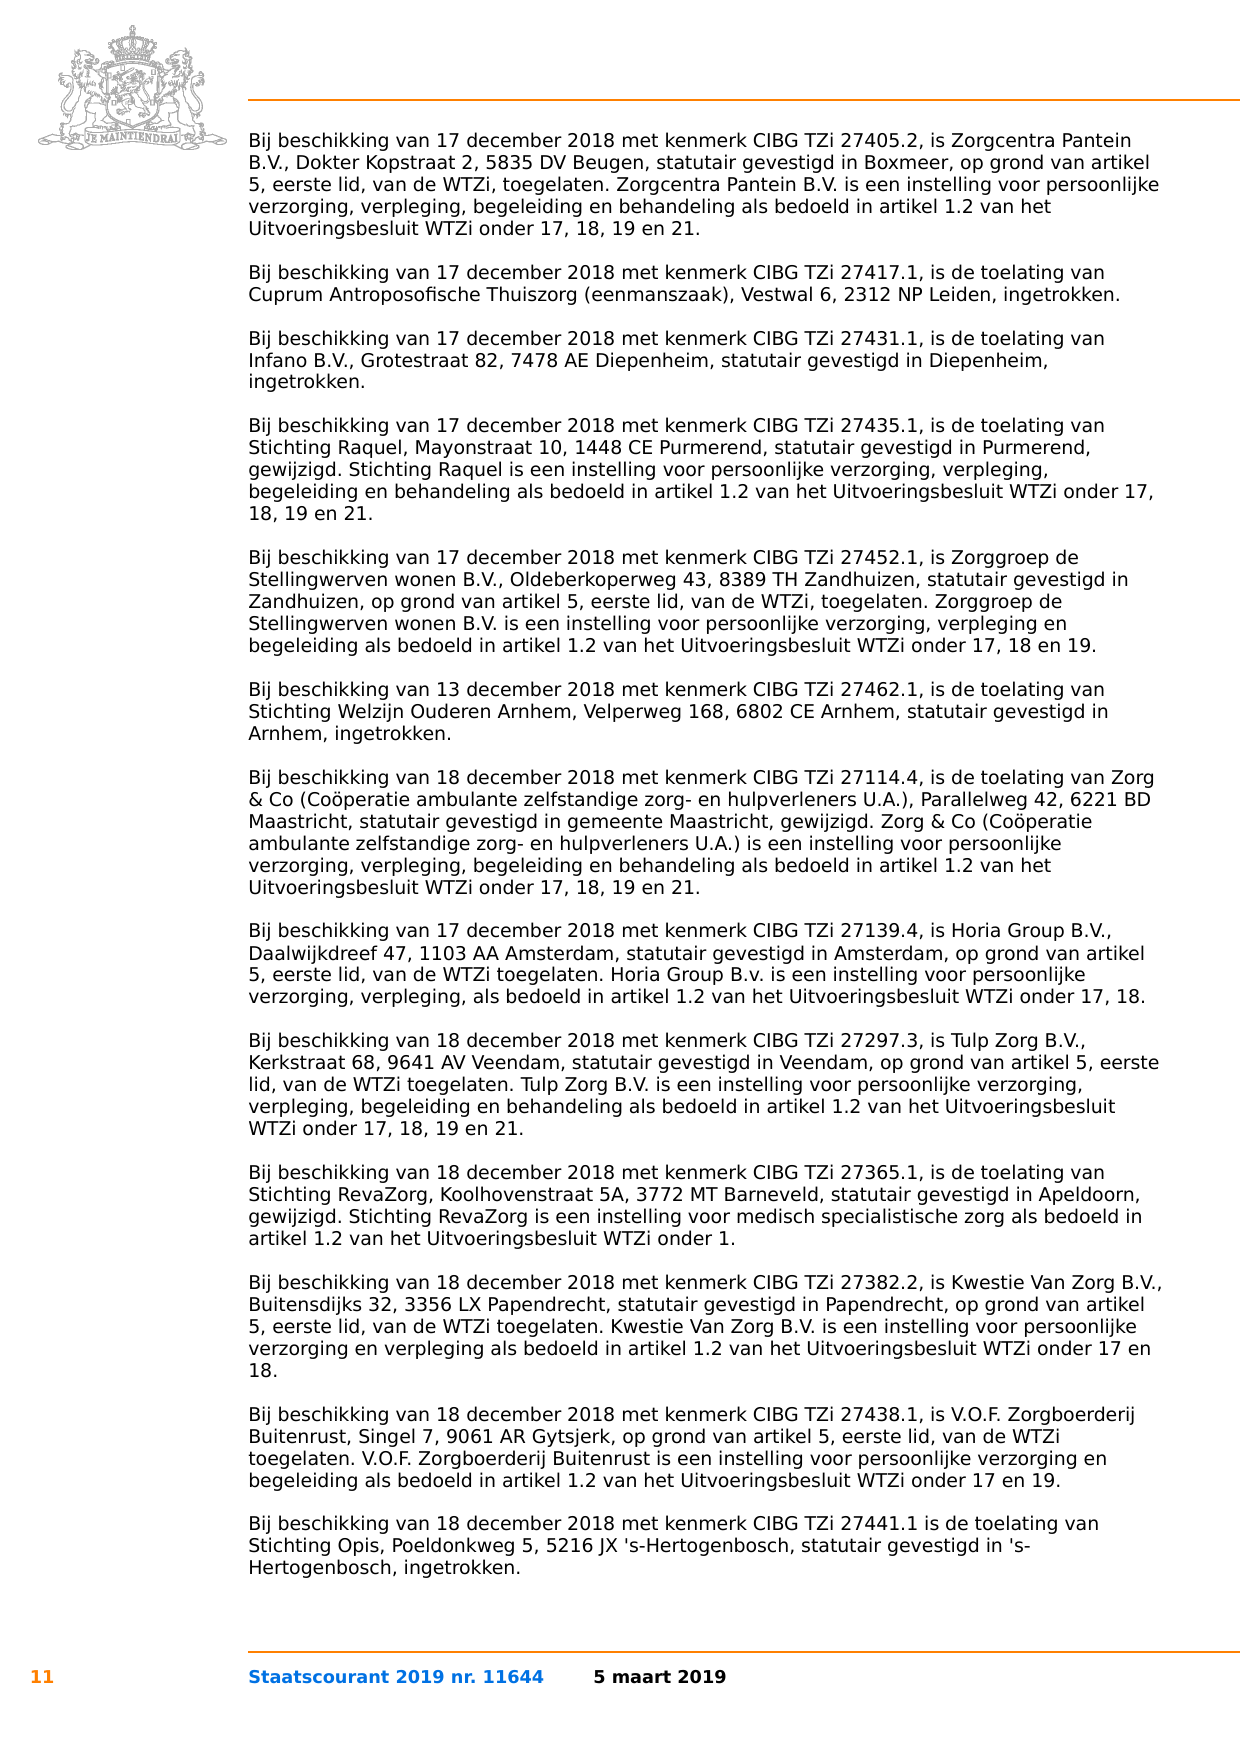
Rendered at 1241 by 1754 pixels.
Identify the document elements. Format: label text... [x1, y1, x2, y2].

text Bij beschikking van 17 december 2018 met kenmerk CIBG TZi 27435.1, is de toelating van Stichting Raquel, Mayonstraat 10, 1448 CE Purmerend, statutair gevestigd in Purmerend, gewijzigd. Stichting Raquel is een instelling voor persoonlijke verzorging, verpleging, begeleiding en behandeling als bedoeld in artikel 1.2 van het Uitvoeringsbesluit WTZi onder 17, 18, 19 en 21. [248, 415, 1163, 525]
text Bij beschikking van 17 december 2018 met kenmerk CIBG TZi 27405.2, is Zorgcentra Pantein B.V., Dokter Kopstraat 2, 5835 DV Beugen, statutair gevestigd in Boxmeer, op grond van artikel 5, eerste lid, van de WTZi, toegelaten. Zorgcentra Pantein B.V. is een instelling voor persoonlijke verzorging, verpleging, begeleiding en behandeling als bedoeld in artikel 1.2 van het Uitvoeringsbesluit WTZi onder 17, 18, 19 en 21. [248, 130, 1163, 240]
text Bij beschikking van 13 december 2018 met kenmerk CIBG TZi 27462.1, is de toelating van Stichting Welzijn Ouderen Arnhem, Velperweg 168, 6802 CE Arnhem, statutair gevestigd in Arnhem, ingetrokken. [248, 679, 1163, 745]
text Bij beschikking van 18 december 2018 met kenmerk CIBG TZi 27441.1 is de toelating van Stichting Opis, Poeldonkweg 5, 5216 JX 's-Hertogenbosch, statutair gevestigd in 's-Hertogenbosch, ingetrokken. [248, 1513, 1163, 1579]
text Bij beschikking van 17 december 2018 met kenmerk CIBG TZi 27452.1, is Zorggroep de Stellingwerven wonen B.V., Oldeberkoperweg 43, 8389 TH Zandhuizen, statutair gevestigd in Zandhuizen, op grond van artikel 5, eerste lid, van de WTZi, toegelaten. Zorggroep de Stellingwerven wonen B.V. is een instelling voor persoonlijke verzorging, verpleging en begeleiding als bedoeld in artikel 1.2 van het Uitvoeringsbesluit WTZi onder 17, 18 en 19. [248, 547, 1163, 657]
text Bij beschikking van 18 december 2018 met kenmerk CIBG TZi 27438.1, is V.O.F. Zorgboerderij Buitenrust, Singel 7, 9061 AR Gytsjerk, op grond van artikel 5, eerste lid, van de WTZi toegelaten. V.O.F. Zorgboerderij Buitenrust is een instelling voor persoonlijke verzorging en begeleiding als bedoeld in artikel 1.2 van het Uitvoeringsbesluit WTZi onder 17 en 19. [248, 1403, 1163, 1491]
picture [38, 25, 227, 150]
text Bij beschikking van 17 december 2018 met kenmerk CIBG TZi 27417.1, is de toelating van Cuprum Antroposofische Thuiszorg (eenmanszaak), Vestwal 6, 2312 NP Leiden, ingetrokken. [248, 262, 1163, 306]
text Bij beschikking van 17 december 2018 met kenmerk CIBG TZi 27139.4, is Horia Group B.V., Daalwijkdreef 47, 1103 AA Amsterdam, statutair gevestigd in Amsterdam, op grond van artikel 5, eerste lid, van de WTZi toegelaten. Horia Group B.v. is een instelling voor persoonlijke verzorging, verpleging, als bedoeld in artikel 1.2 van het Uitvoeringsbesluit WTZi onder 17, 18. [248, 920, 1163, 1008]
text Bij beschikking van 17 december 2018 met kenmerk CIBG TZi 27431.1, is de toelating van Infano B.V., Grotestraat 82, 7478 AE Diepenheim, statutair gevestigd in Diepenheim, ingetrokken. [248, 327, 1163, 393]
text Bij beschikking van 18 december 2018 met kenmerk CIBG TZi 27382.2, is Kwestie Van Zorg B.V., Buitensdijks 32, 3356 LX Papendrecht, statutair gevestigd in Papendrecht, op grond van artikel 5, eerste lid, van de WTZi toegelaten. Kwestie Van Zorg B.V. is een instelling voor persoonlijke verzorging en verpleging als bedoeld in artikel 1.2 van het Uitvoeringsbesluit WTZi onder 17 en 18. [248, 1272, 1163, 1382]
text Bij beschikking van 18 december 2018 met kenmerk CIBG TZi 27297.3, is Tulp Zorg B.V., Kerkstraat 68, 9641 AV Veendam, statutair gevestigd in Veendam, op grond van artikel 5, eerste lid, van de WTZi toegelaten. Tulp Zorg B.V. is een instelling voor persoonlijke verzorging, verpleging, begeleiding en behandeling als bedoeld in artikel 1.2 van het Uitvoeringsbesluit WTZi onder 17, 18, 19 en 21. [248, 1030, 1163, 1140]
text Bij beschikking van 18 december 2018 met kenmerk CIBG TZi 27114.4, is de toelating van Zorg & Co (Coöperatie ambulante zelfstandige zorg- en hulpverleners U.A.), Parallelweg 42, 6221 BD Maastricht, statutair gevestigd in gemeente Maastricht, gewijzigd. Zorg & Co (Coöperatie ambulante zelfstandige zorg- en hulpverleners U.A.) is een instelling voor persoonlijke verzorging, verpleging, begeleiding en behandeling als bedoeld in artikel 1.2 van het Uitvoeringsbesluit WTZi onder 17, 18, 19 en 21. [248, 767, 1163, 898]
text Bij beschikking van 18 december 2018 met kenmerk CIBG TZi 27365.1, is de toelating van Stichting RevaZorg, Koolhovenstraat 5A, 3772 MT Barneveld, statutair gevestigd in Apeldoorn, gewijzigd. Stichting RevaZorg is een instelling voor medisch specialistische zorg als bedoeld in artikel 1.2 van het Uitvoeringsbesluit WTZi onder 1. [248, 1162, 1163, 1250]
